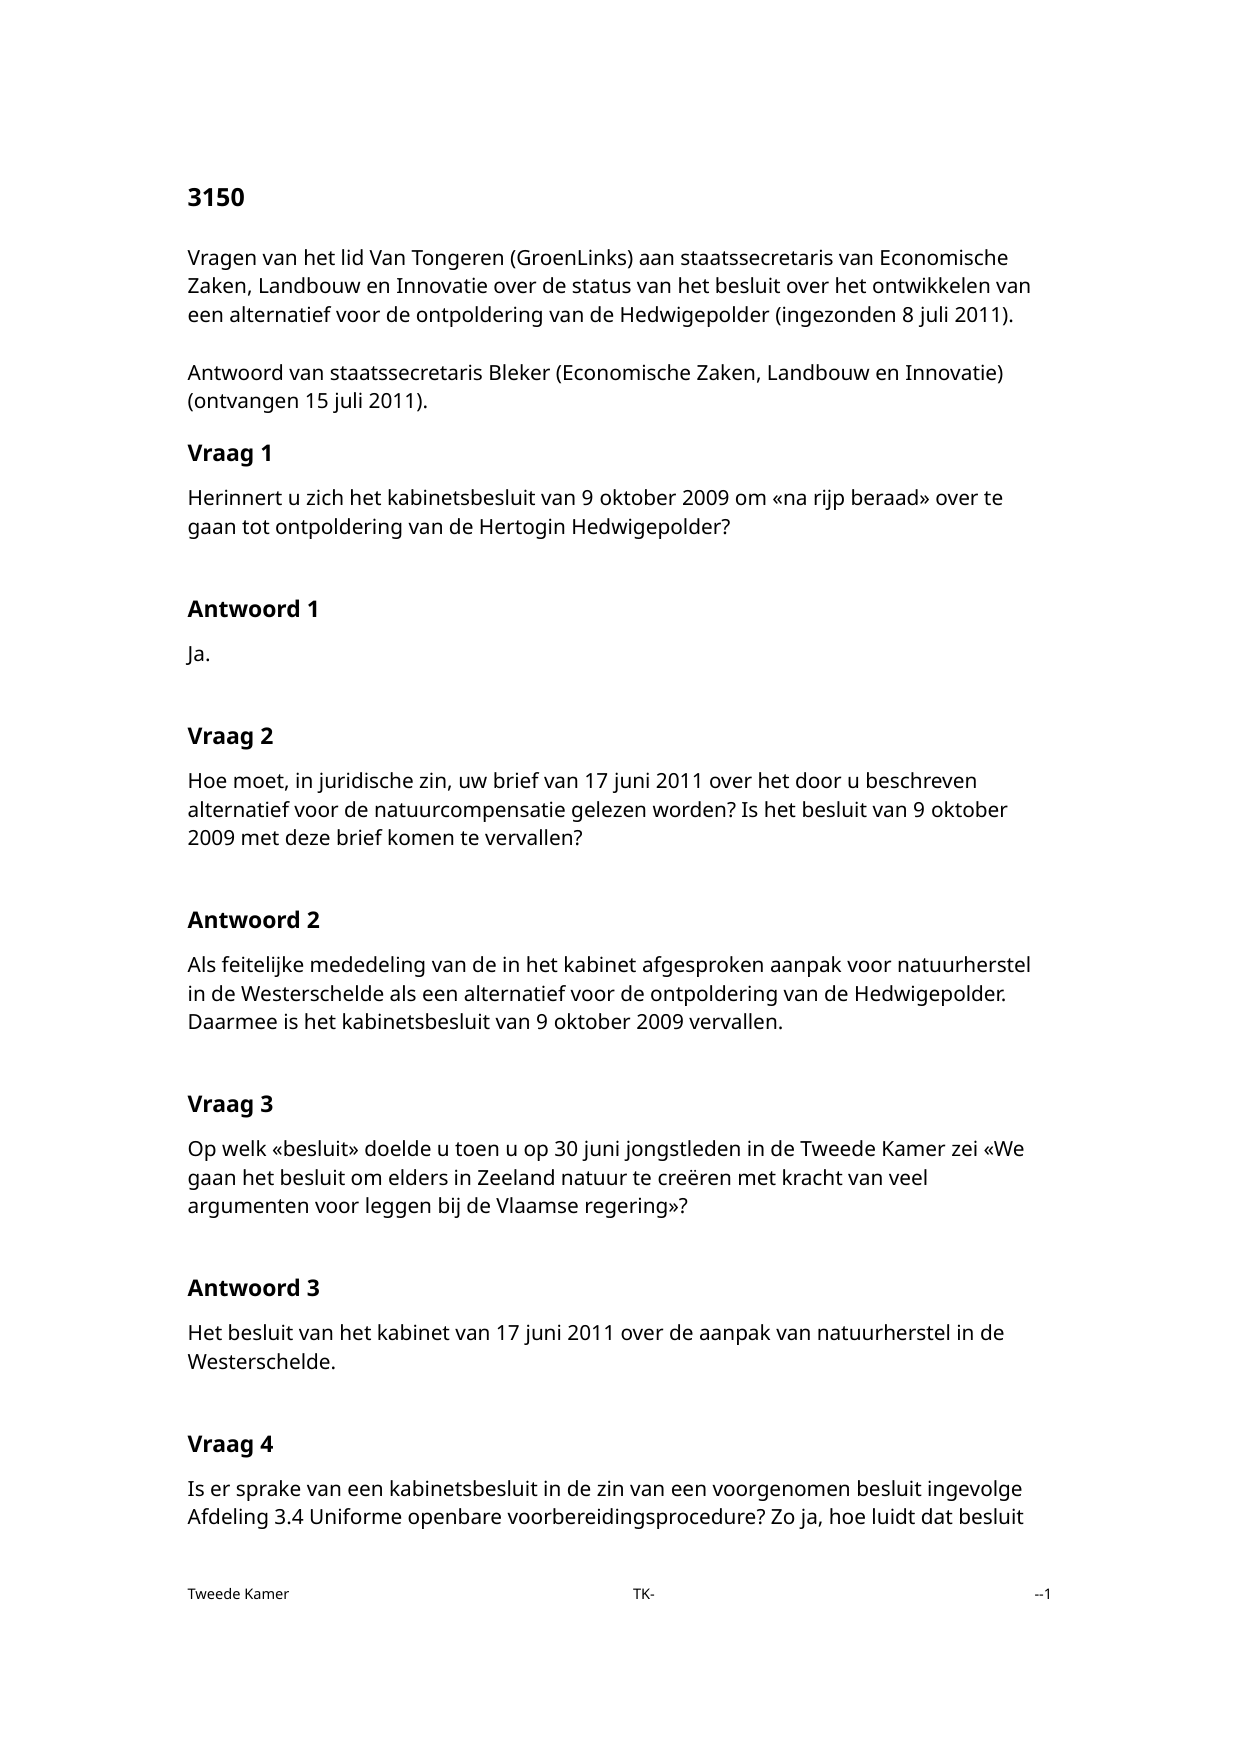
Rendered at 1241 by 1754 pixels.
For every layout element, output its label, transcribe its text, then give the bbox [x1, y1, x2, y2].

subtitle Antwoord 1 [187, 593, 1053, 624]
text 3150 [187, 179, 1053, 213]
text Ja. [187, 639, 1053, 667]
subtitle Vraag 3 [187, 1088, 1053, 1119]
subtitle Vraag 4 [187, 1428, 1053, 1459]
subtitle Antwoord 3 [187, 1272, 1053, 1303]
subtitle Antwoord 2 [187, 904, 1053, 935]
text Het besluit van het kabinet van 17 juni 2011 over de aanpak van natuurherstel in de Westerschelde. [187, 1318, 1053, 1375]
text Op welk «besluit» doelde u toen u op 30 juni jongstleden in de Tweede Kamer zei «We gaan het besluit om elders in Zeeland natuur te creëren met kracht van veel argumenten voor leggen bij de Vlaamse regering»? [187, 1134, 1053, 1220]
text Is er sprake van een kabinetsbesluit in de zin van een voorgenomen besluit ingevolge Afdeling 3.4 Uniforme openbare voorbereidingsprocedure? Zo ja, hoe luidt dat besluit [187, 1474, 1053, 1531]
text Antwoord van staatssecretaris Bleker (Economische Zaken, Landbouw en Innovatie) (ontvangen 15 juli 2011). [187, 358, 1053, 415]
text Als feitelijke mededeling van de in het kabinet afgesproken aanpak voor natuurherstel in de Westerschelde als een alternatief voor de ontpoldering van de Hedwigepolder. Daarmee is het kabinetsbesluit van 9 oktober 2009 vervallen. [187, 950, 1053, 1036]
text Vragen van het lid Van Tongeren (GroenLinks) aan staatssecretaris van Economische Zaken, Landbouw en Innovatie over de status van het besluit over het ontwikkelen van een alternatief voor de ontpoldering van de Hedwigepolder (ingezonden 8 juli 2011). [187, 243, 1053, 328]
subtitle Vraag 1 [187, 437, 1053, 468]
subtitle Vraag 2 [187, 720, 1053, 751]
text Hoe moet, in juridische zin, uw brief van 17 juni 2011 over het door u beschreven alternatief voor de natuurcompensatie gelezen worden? Is het besluit van 9 oktober 2009 met deze brief komen te vervallen? [187, 766, 1053, 852]
text Herinnert u zich het kabinetsbesluit van 9 oktober 2009 om «na rijp beraad» over te gaan tot ontpoldering van de Hertogin Hedwigepolder? [187, 483, 1053, 540]
